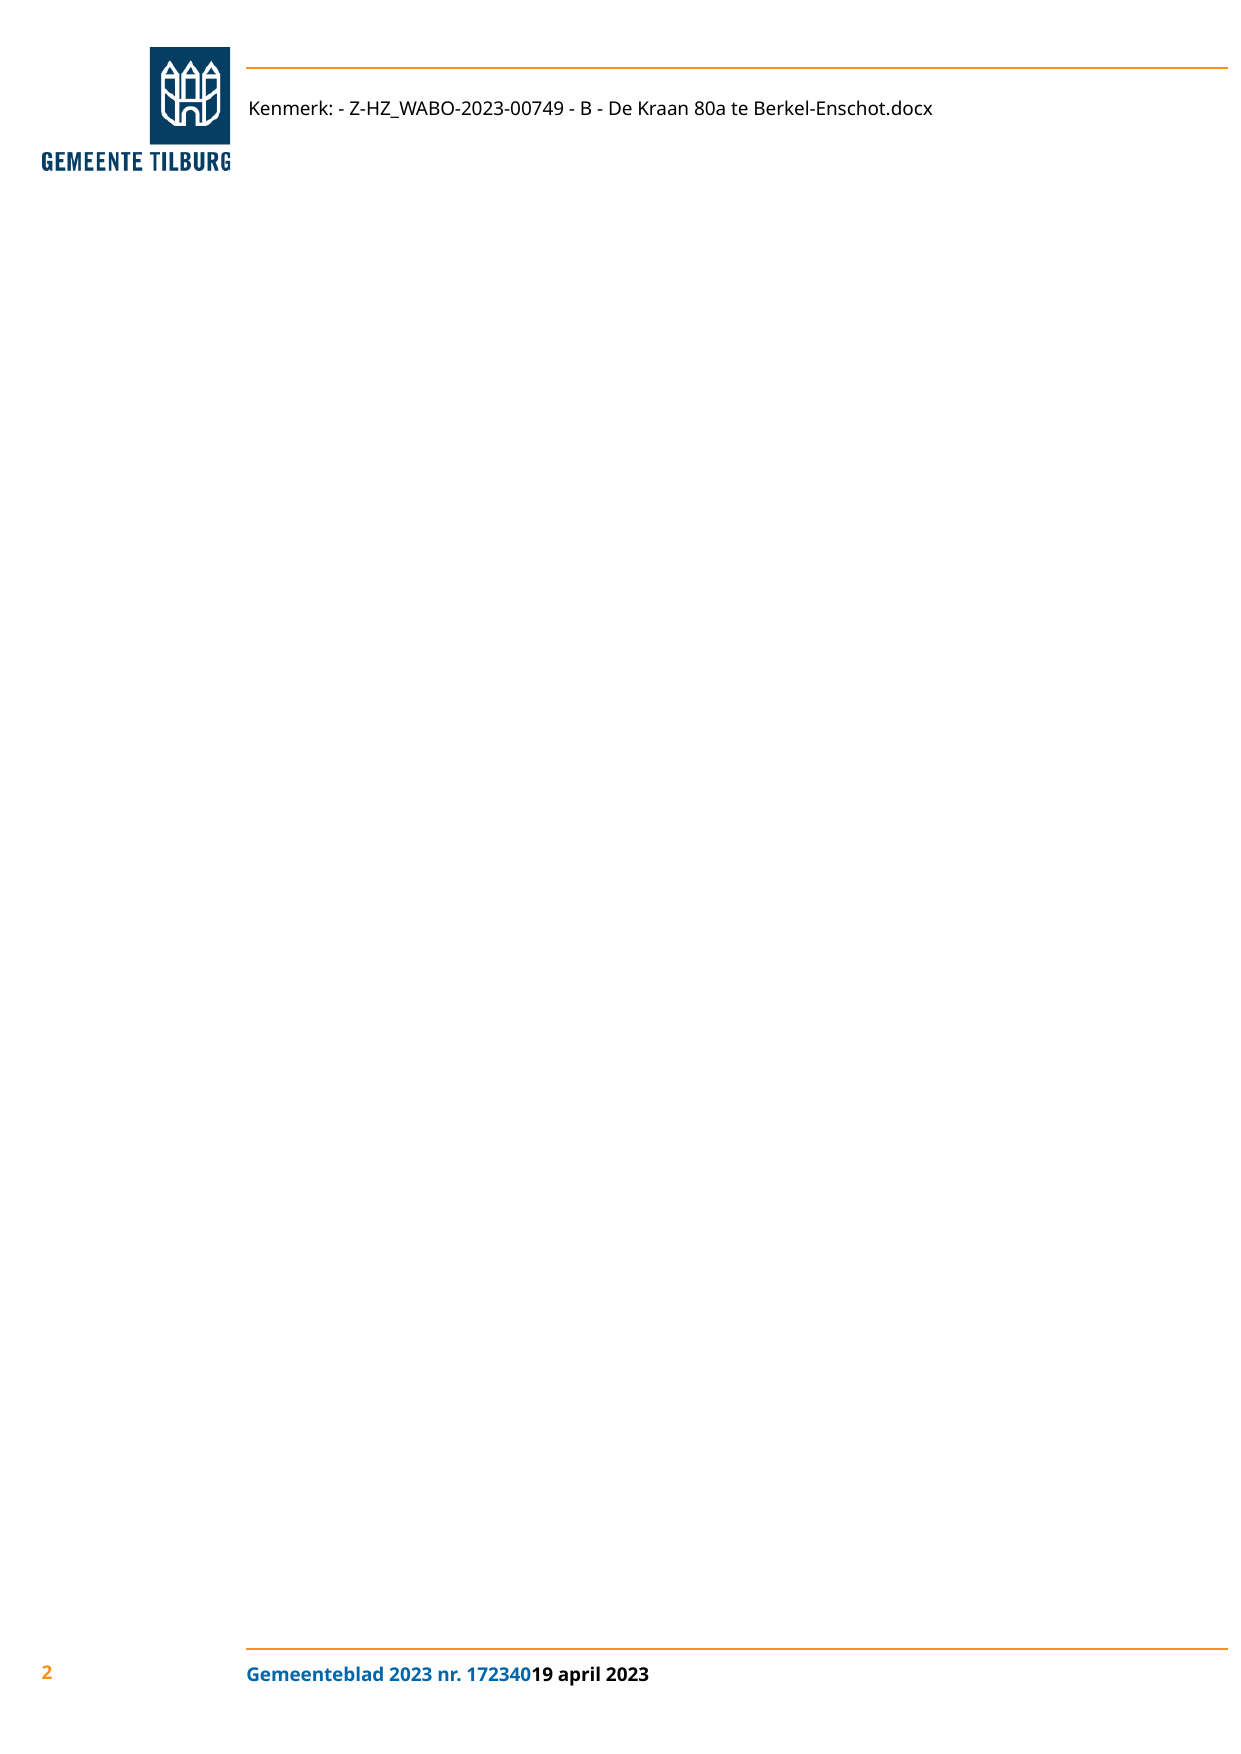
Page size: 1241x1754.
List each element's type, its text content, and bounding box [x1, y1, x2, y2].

text Kenmerk: - Z-HZ_WABO-2023-00749 - B - De Kraan 80a te Berkel-Enschot.docx [248, 95, 1152, 121]
picture [41, 47, 231, 172]
